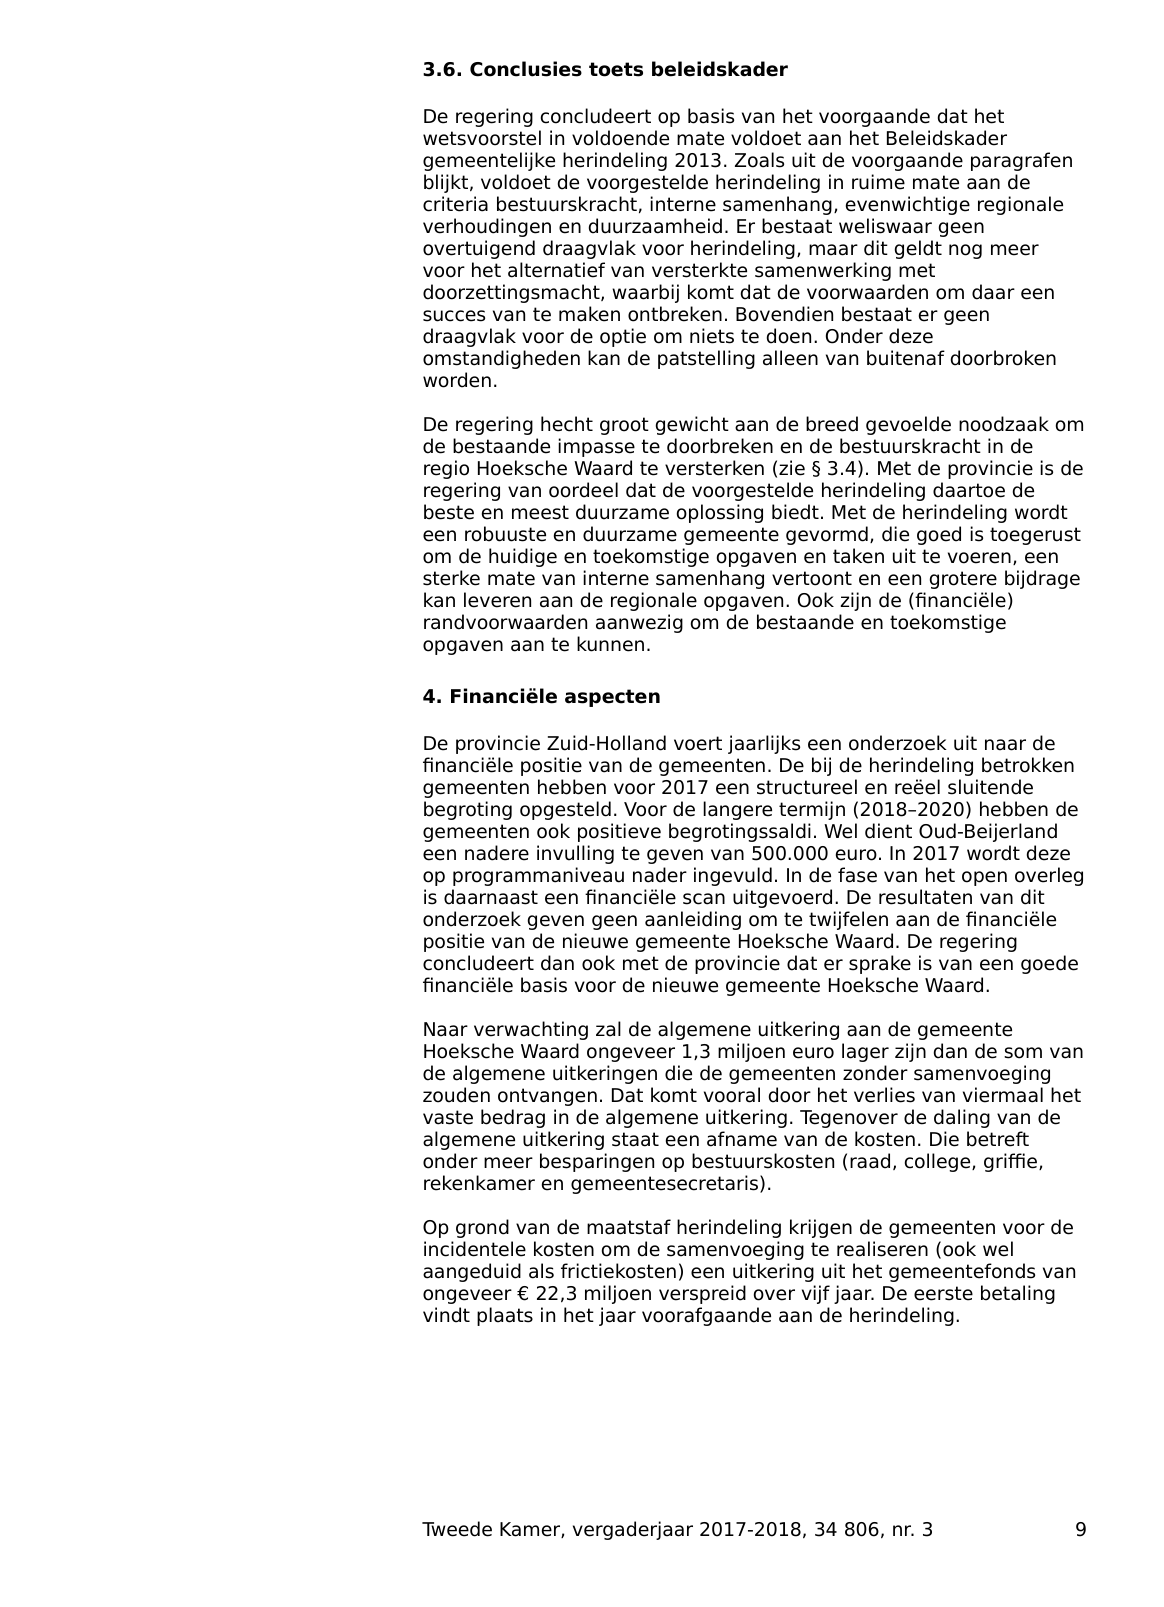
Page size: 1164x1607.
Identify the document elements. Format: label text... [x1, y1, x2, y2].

subtitle 3.6. Conclusies toets beleidskader [422, 59, 1087, 81]
text Naar verwachting zal de algemene uitkering aan de gemeente Hoeksche Waard ongeveer 1,3 miljoen euro lager zijn dan de som van de algemene uitkeringen die de gemeenten zonder samenvoeging zouden ontvangen. Dat komt vooral door het verlies van viermaal het vaste bedrag in de algemene uitkering. Tegenover de daling van de algemene uitkering staat een afname van de kosten. Die betreft onder meer besparingen op bestuurskosten (raad, college, griffie, rekenkamer en gemeentesecretaris). [422, 1019, 1087, 1194]
text De regering hecht groot gewicht aan de breed gevoelde noodzaak om de bestaande impasse te doorbreken en de bestuurskracht in de regio Hoeksche Waard te versterken (zie § 3.4). Met de provincie is de regering van oordeel dat de voorgestelde herindeling daartoe de beste en meest duurzame oplossing biedt. Met de herindeling wordt een robuuste en duurzame gemeente gevormd, die goed is toegerust om de huidige en toekomstige opgaven en taken uit te voeren, een sterke mate van interne samenhang vertoont en een grotere bijdrage kan leveren aan de regionale opgaven. Ook zijn de (financiële) randvoorwaarden aanwezig om de bestaande en toekomstige opgaven aan te kunnen. [422, 414, 1087, 656]
text De regering concludeert op basis van het voorgaande dat het wetsvoorstel in voldoende mate voldoet aan het Beleidskader gemeentelijke herindeling 2013. Zoals uit de voorgaande paragrafen blijkt, voldoet de voorgestelde herindeling in ruime mate aan de criteria bestuurskracht, interne samenhang, evenwichtige regionale verhoudingen en duurzaamheid. Er bestaat weliswaar geen overtuigend draagvlak voor herindeling, maar dit geldt nog meer voor het alternatief van versterkte samenwerking met doorzettingsmacht, waarbij komt dat de voorwaarden om daar een succes van te maken ontbreken. Bovendien bestaat er geen draagvlak voor de optie om niets te doen. Onder deze omstandigheden kan de patstelling alleen van buitenaf doorbroken worden. [422, 106, 1087, 392]
text De provincie Zuid-Holland voert jaarlijks een onderzoek uit naar de financiële positie van de gemeenten. De bij de herindeling betrokken gemeenten hebben voor 2017 een structureel en reëel sluitende begroting opgesteld. Voor de langere termijn (2018–2020) hebben de gemeenten ook positieve begrotingssaldi. Wel dient Oud-Beijerland een nadere invulling te geven van 500.000 euro. In 2017 wordt deze op programmaniveau nader ingevuld. In de fase van het open overleg is daarnaast een financiële scan uitgevoerd. De resultaten van dit onderzoek geven geen aanleiding om te twijfelen aan de financiële positie van de nieuwe gemeente Hoeksche Waard. De regering concludeert dan ook met de provincie dat er sprake is van een goede financiële basis voor de nieuwe gemeente Hoeksche Waard. [422, 733, 1087, 996]
text Op grond van de maatstaf herindeling krijgen de gemeenten voor de incidentele kosten om de samenvoeging te realiseren (ook wel aangeduid als frictiekosten) een uitkering uit het gemeentefonds van ongeveer € 22,3 miljoen verspreid over vijf jaar. De eerste betaling vindt plaats in het jaar voorafgaande aan de herindeling. [422, 1217, 1087, 1327]
subtitle 4. Financiële aspecten [422, 686, 1087, 708]
